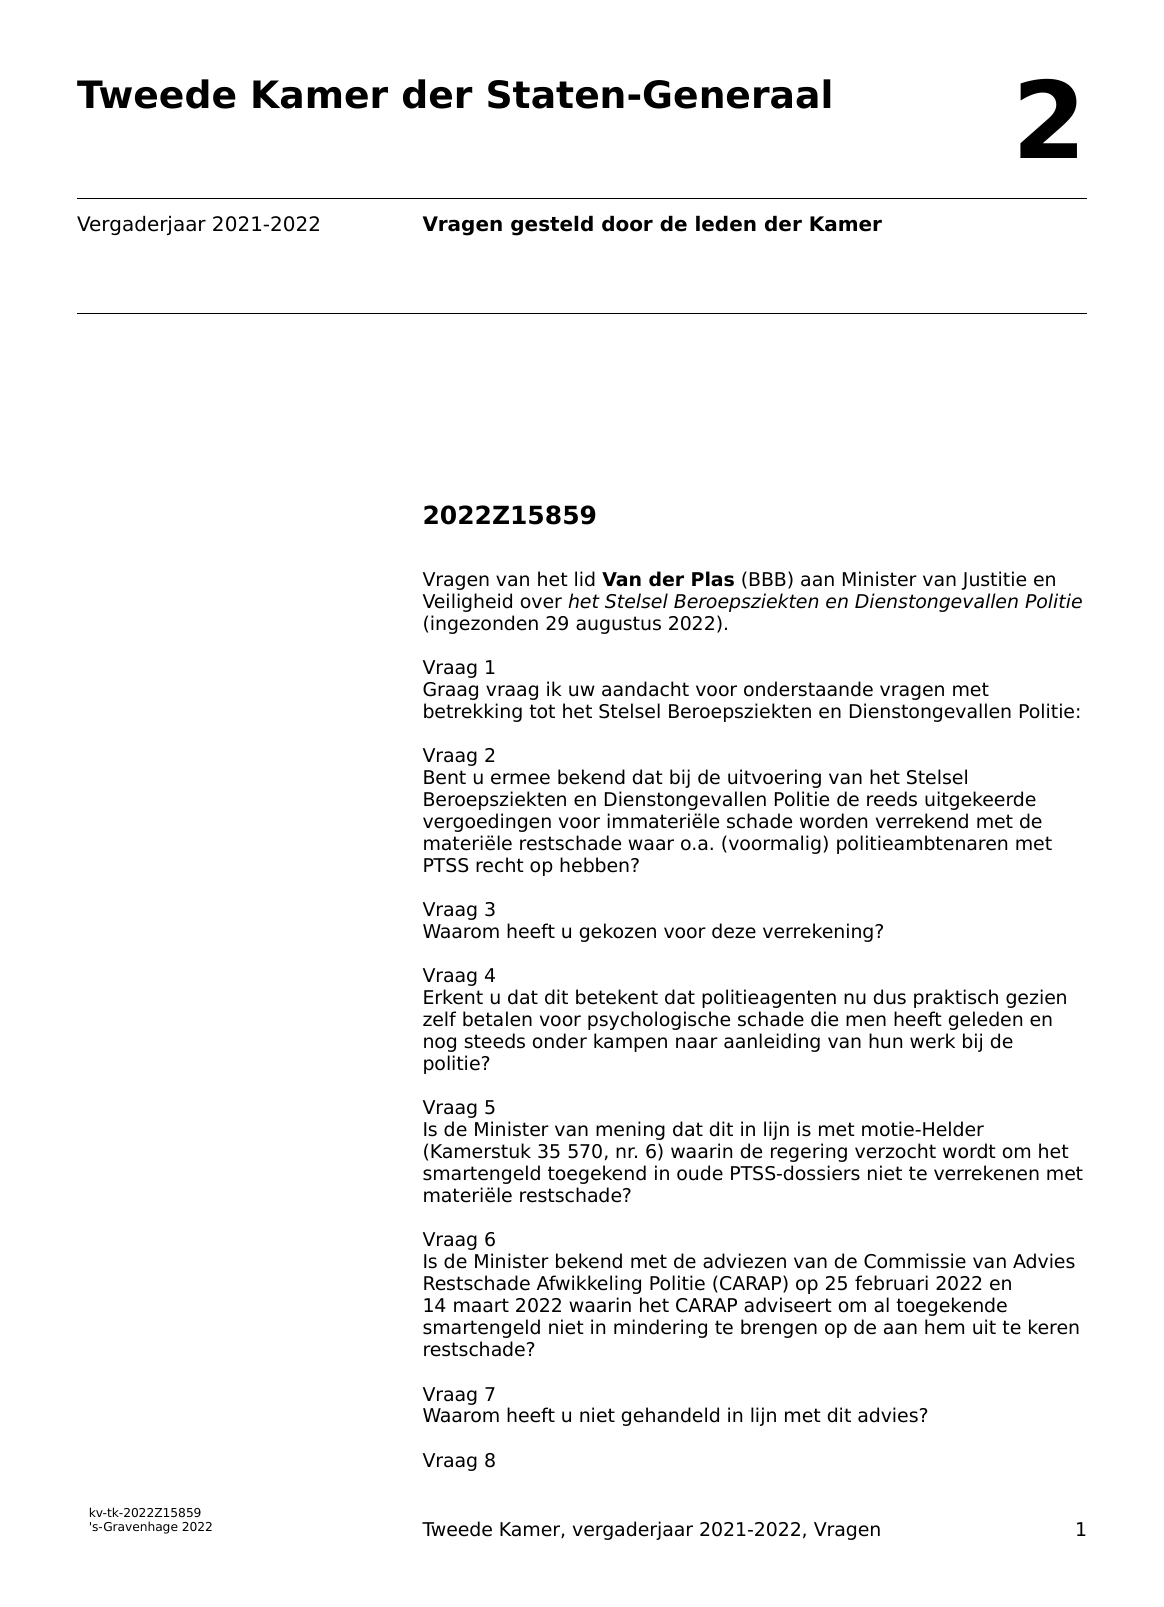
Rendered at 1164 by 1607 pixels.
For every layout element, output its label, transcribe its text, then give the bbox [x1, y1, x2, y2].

table_cell Vergaderjaar 2021-2022 [77, 199, 422, 313]
text 2022Z15859 [422, 501, 1087, 531]
text Graag vraag ik uw aandacht voor onderstaande vragen met betrekking tot het Stelsel Beroepsziekten en Dienstongevallen Politie: [422, 679, 1087, 723]
text Vraag 6 [422, 1229, 1087, 1251]
text Bent u ermee bekend dat bij de uitvoering van het Stelsel Beroepsziekten en Dienstongevallen Politie de reeds uitgekeerde vergoedingen voor immateriële schade worden verrekend met de materiële restschade waar o.a. (voormalig) politieambtenaren met PTSS recht op hebben? [422, 767, 1087, 877]
text kv-tk-2022Z15859 [88, 1506, 323, 1520]
text 's-Gravenhage 2022 [88, 1520, 323, 1534]
text Vraag 5 [422, 1097, 1087, 1119]
text Vraag 3 [422, 899, 1087, 921]
table_header Tweede Kamer der Staten-Generaal [77, 59, 886, 198]
text Vragen van het lid Van der Plas (BBB) aan Minister van Justitie en Veiligheid over het Stelsel Beroepsziekten en Dienstongevallen Politie (ingezonden 29 augustus 2022). [422, 569, 1087, 635]
text Vraag 8 [422, 1449, 1087, 1472]
text Erkent u dat dit betekent dat politieagenten nu dus praktisch gezien zelf betalen voor psychologische schade die men heeft geleden en nog steeds onder kampen naar aanleiding van hun werk bij de politie? [422, 987, 1087, 1075]
text Waarom heeft u niet gehandeld in lijn met dit advies? [422, 1405, 1087, 1427]
text Is de Minister bekend met de adviezen van de Commissie van Advies Restschade Afwikkeling Politie (CARAP) op 25 februari 2022 en 14 maart 2022 waarin het CARAP adviseert om al toegekende smartengeld niet in mindering te brengen op de aan hem uit te keren restschade? [422, 1251, 1087, 1361]
text Waarom heeft u gekozen voor deze verrekening? [422, 921, 1087, 943]
text Is de Minister van mening dat dit in lijn is met motie-Helder (Kamerstuk 35 570, nr. 6) waarin de regering verzocht wordt om het smartengeld toegekend in oude PTSS-dossiers niet te verrekenen met materiële restschade? [422, 1119, 1087, 1207]
table_header 2 [886, 59, 1087, 198]
text Vraag 2 [422, 745, 1087, 767]
text Vraag 1 [422, 657, 1087, 679]
text Vraag 7 [422, 1383, 1087, 1405]
table_cell Vragen gesteld door de leden der Kamer [422, 199, 1087, 313]
text Vraag 4 [422, 965, 1087, 987]
